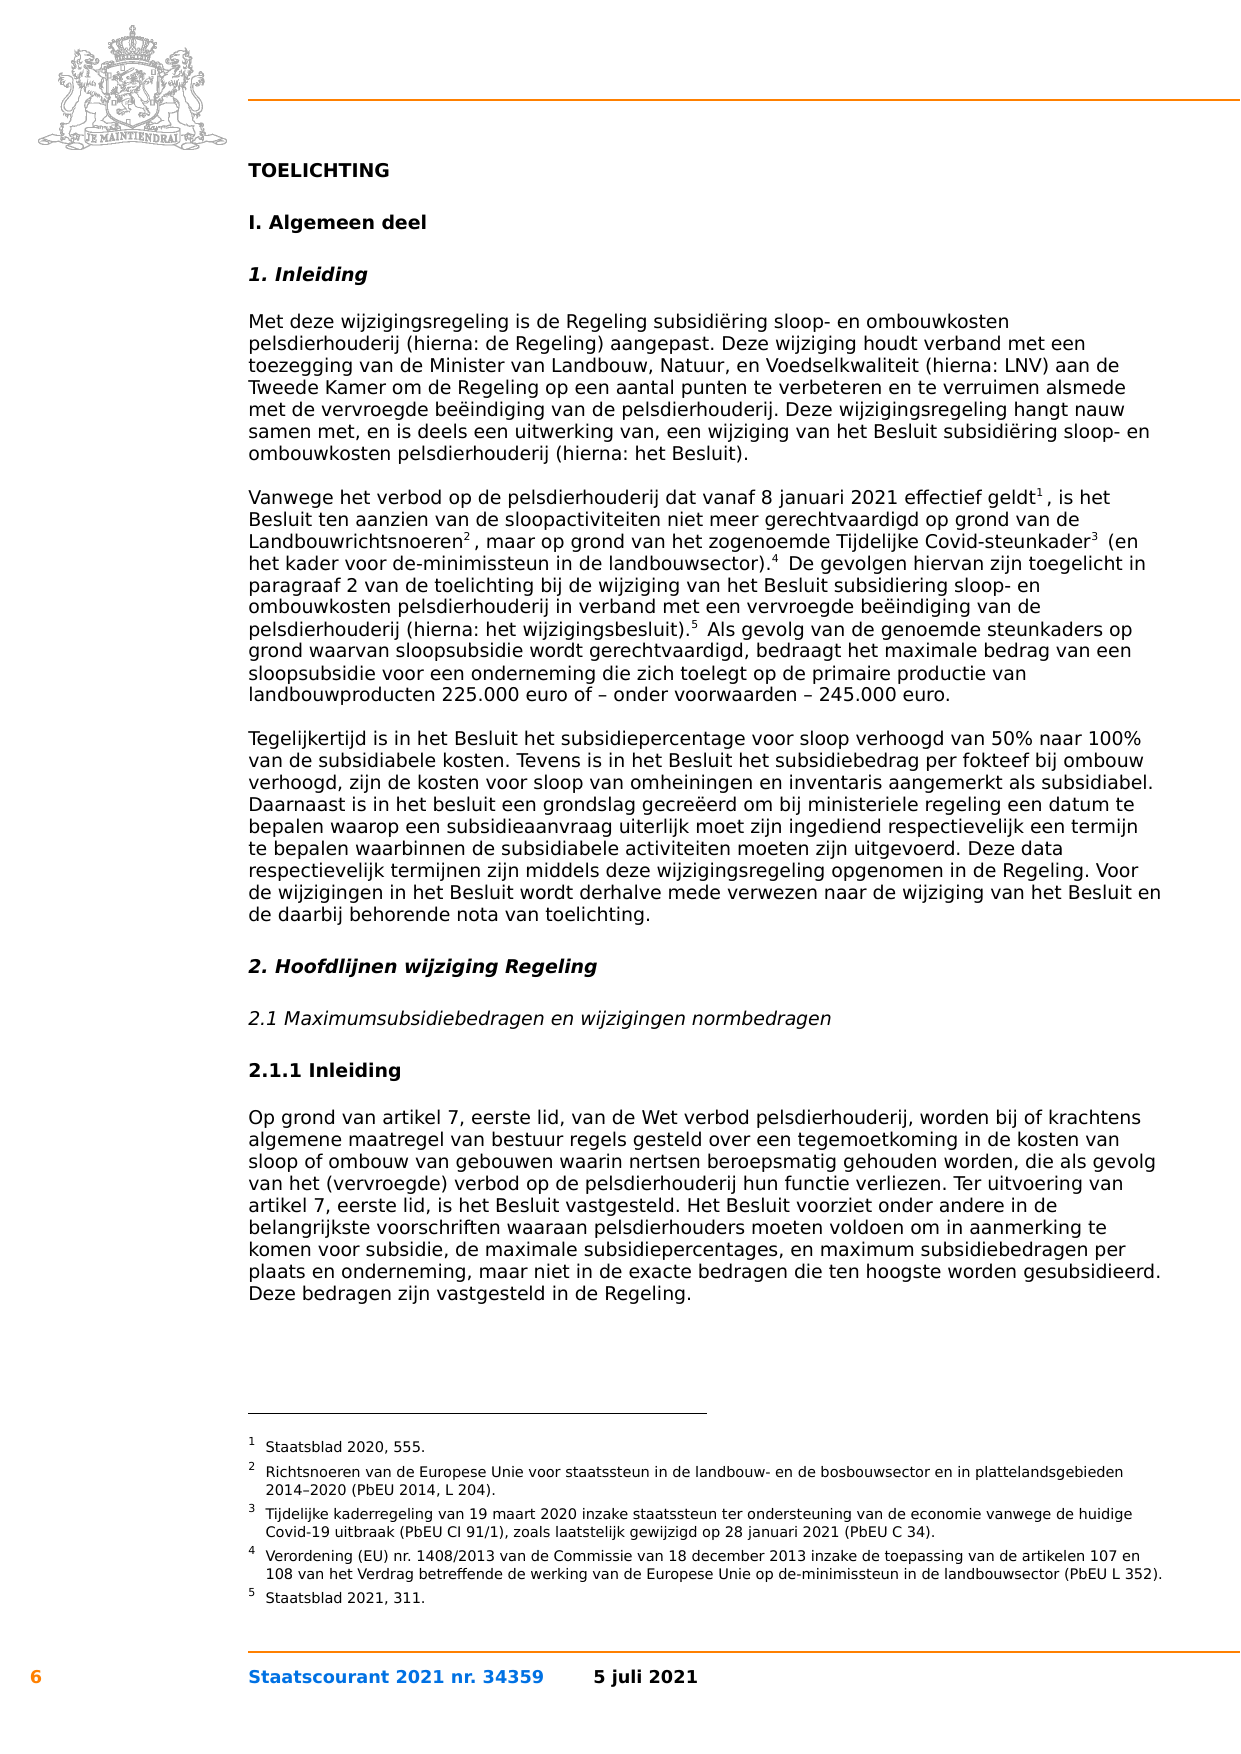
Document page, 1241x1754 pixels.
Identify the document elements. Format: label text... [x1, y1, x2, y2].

subtitle 2.1.1 Inleiding [248, 1060, 1163, 1082]
text Richtsnoeren van de Europese Unie voor staatssteun in de landbouw- en de bosbouwsector en in plattelandsgebieden 2014–2020 (PbEU 2014, L 204). [248, 1460, 1163, 1499]
subtitle TOELICHTING [248, 160, 1163, 182]
text Op grond van artikel 7, eerste lid, van de Wet verbod pelsdierhouderij, worden bij of krachtens algemene maatregel van bestuur regels gesteld over een tegemoetkoming in de kosten van sloop of ombouw van gebouwen waarin nertsen beroepsmatig gehouden worden, die als gevolg van het (vervroegde) verbod op de pelsdierhouderij hun functie verliezen. Ter uitvoering van artikel 7, eerste lid, is het Besluit vastgesteld. Het Besluit voorziet onder andere in de belangrijkste voorschriften waaraan pelsdierhouders moeten voldoen om in aanmerking te komen voor subsidie, de maximale subsidiepercentages, en maximum subsidiebedragen per plaats en onderneming, maar niet in de exacte bedragen die ten hoogste worden gesubsidieerd. Deze bedragen zijn vastgesteld in de Regeling. [248, 1107, 1163, 1305]
subtitle 1. Inleiding [248, 264, 1163, 286]
picture [38, 25, 227, 150]
text Tegelijkertijd is in het Besluit het subsidiepercentage voor sloop verhoogd van 50% naar 100% van de subsidiabele kosten. Tevens is in het Besluit het subsidiebedrag per fokteef bij ombouw verhoogd, zijn de kosten voor sloop van omheiningen en inventaris aangemerkt als subsidiabel. Daarnaast is in het besluit een grondslag gecreëerd om bij ministeriele regeling een datum te bepalen waarop een subsidieaanvraag uiterlijk moet zijn ingediend respectievelijk een termijn te bepalen waarbinnen de subsidiabele activiteiten moeten zijn uitgevoerd. Deze data respectievelijk termijnen zijn middels deze wijzigingsregeling opgenomen in de Regeling. Voor de wijzigingen in het Besluit wordt derhalve mede verwezen naar de wijziging van het Besluit en de daarbij behorende nota van toelichting. [248, 728, 1163, 926]
subtitle 2.1 Maximumsubsidiebedragen en wijzigingen normbedragen [248, 1008, 1163, 1030]
subtitle 2. Hoofdlijnen wijziging Regeling [248, 956, 1163, 978]
text Met deze wijzigingsregeling is de Regeling subsidiëring sloop- en ombouwkosten pelsdierhouderij (hierna: de Regeling) aangepast. Deze wijziging houdt verband met een toezegging van de Minister van Landbouw, Natuur, en Voedselkwaliteit (hierna: LNV) aan de Tweede Kamer om de Regeling op een aantal punten te verbeteren en te verruimen alsmede met de vervroegde beëindiging van de pelsdierhouderij. Deze wijzigingsregeling hangt nauw samen met, en is deels een uitwerking van, een wijziging van het Besluit subsidiëring sloop- en ombouwkosten pelsdierhouderij (hierna: het Besluit). [248, 311, 1163, 465]
text Vanwege het verbod op de pelsdierhouderij dat vanaf 8 januari 2021 effectief geldt, is het Besluit ten aanzien van de sloopactiviteiten niet meer gerechtvaardigd op grond van de Landbouwrichtsnoeren, maar op grond van het zogenoemde Tijdelijke Covid-steunkader (en het kader voor de-minimissteun in de landbouwsector). De gevolgen hiervan zijn toegelicht in paragraaf 2 van de toelichting bij de wijziging van het Besluit subsidiering sloop- en ombouwkosten pelsdierhouderij in verband met een vervroegde beëindiging van de pelsdierhouderij (hierna: het wijzigingsbesluit). Als gevolg van de genoemde steunkaders op grond waarvan sloopsubsidie wordt gerechtvaardigd, bedraagt het maximale bedrag van een sloopsubsidie voor een onderneming die zich toelegt op de primaire productie van landbouwproducten 225.000 euro of – onder voorwaarden – 245.000 euro. [248, 487, 1163, 706]
text Tijdelijke kaderregeling van 19 maart 2020 inzake staatssteun ter ondersteuning van de economie vanwege de huidige Covid-19 uitbraak (PbEU CI 91/1), zoals laatstelijk gewijzigd op 28 januari 2021 (PbEU C 34). [248, 1502, 1163, 1541]
text Staatsblad 2020, 555. [248, 1435, 1163, 1457]
text Verordening (EU) nr. 1408/2013 van de Commissie van 18 december 2013 inzake de toepassing van de artikelen 107 en 108 van het Verdrag betreffende de werking van de Europese Unie op de-minimissteun in de landbouwsector (PbEU L 352). [248, 1544, 1163, 1583]
subtitle I. Algemeen deel [248, 212, 1163, 234]
text Staatsblad 2021, 311. [248, 1586, 1163, 1608]
